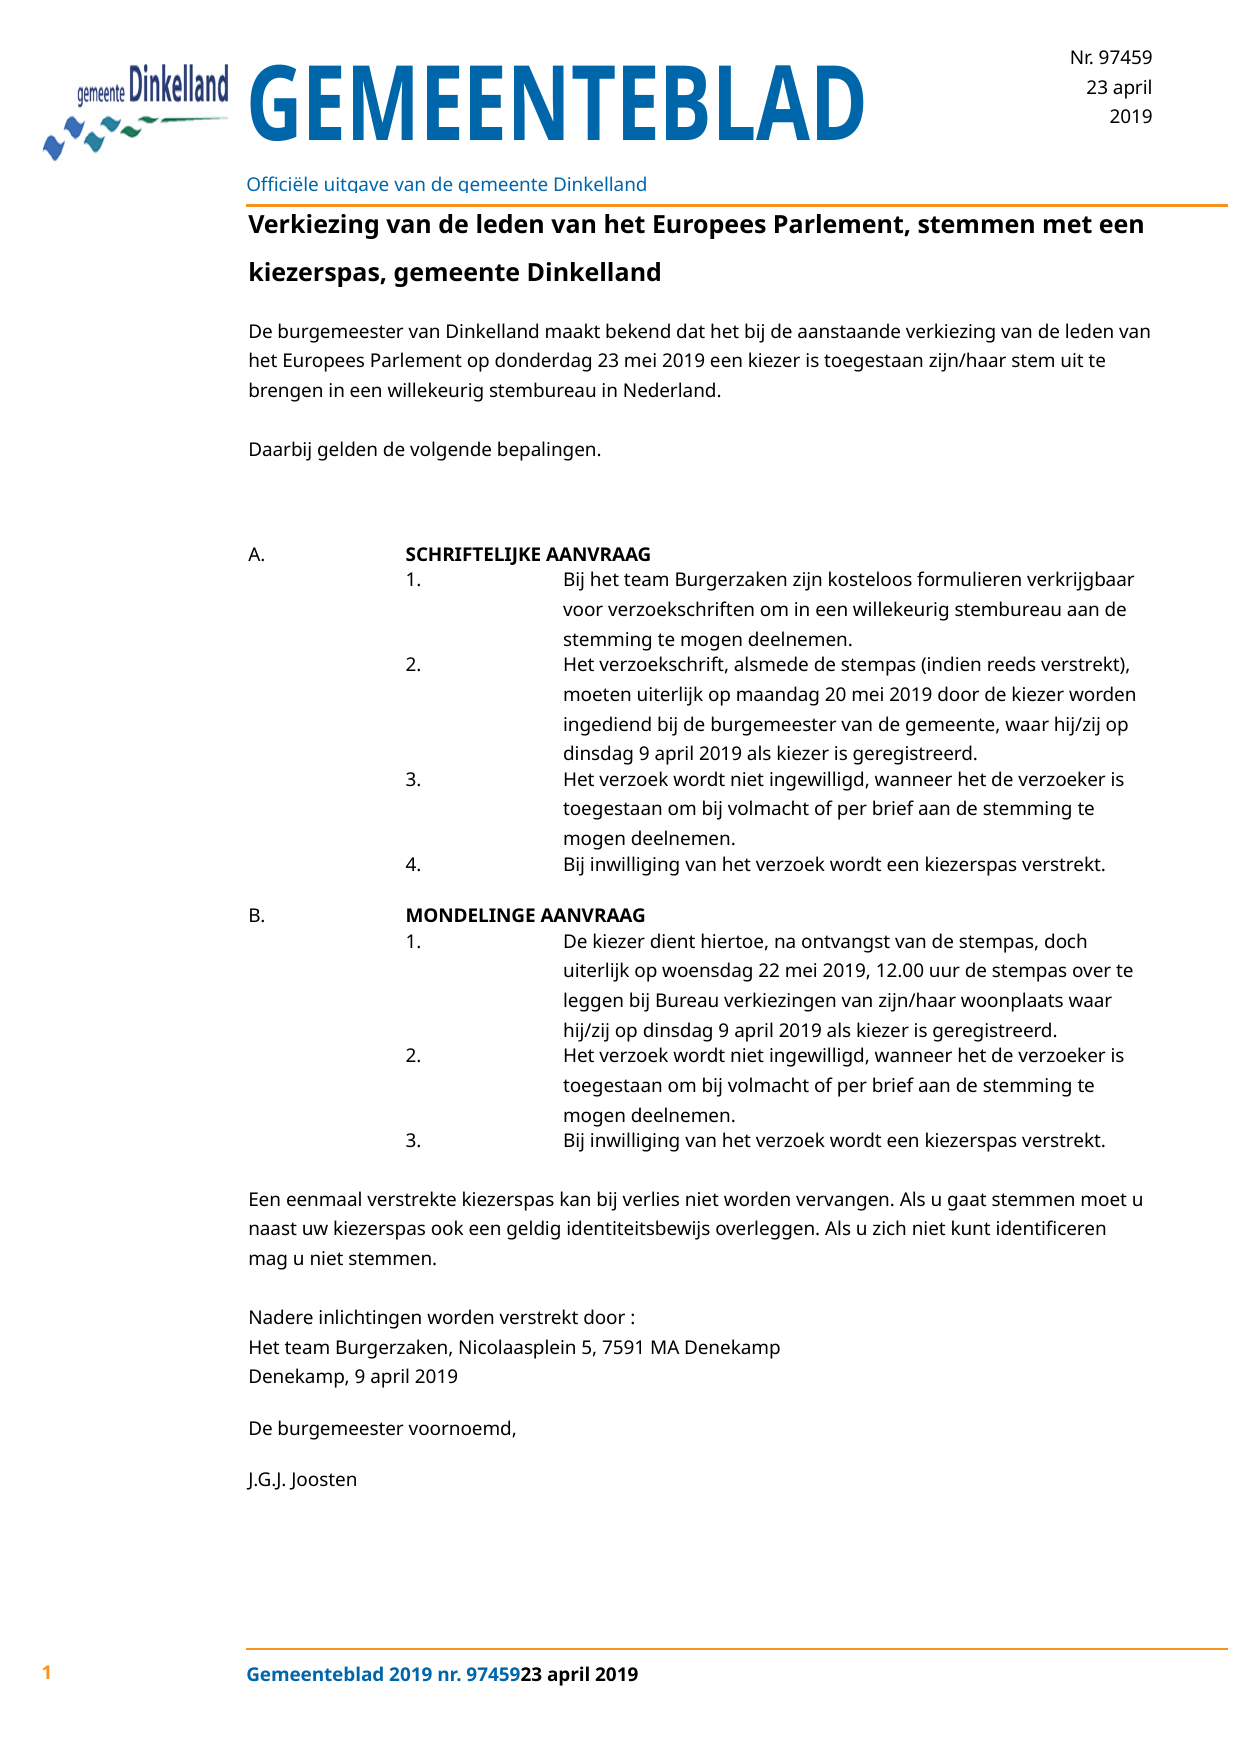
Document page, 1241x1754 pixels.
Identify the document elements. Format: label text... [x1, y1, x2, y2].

table_cell Het verzoek wordt niet ingewilligd, wanneer het de verzoeker is toegestaan om bij volmacht of per brief aan de stemming te mogen deelnemen. [563, 766, 1152, 851]
table_cell B. [248, 903, 405, 928]
table_cell 4. [405, 851, 563, 877]
table_cell [248, 877, 1152, 902]
table_cell 1. [405, 928, 563, 1043]
text Het team Burgerzaken, Nicolaasplein 5, 7591 MA Denekamp [248, 1334, 1152, 1360]
text Denekamp, 9 april 2019 [248, 1363, 1152, 1389]
table_cell MONDELINGE AANVRAAG [405, 903, 1152, 928]
table_cell De kiezer dient hiertoe, na ontvangst van de stempas, doch uiterlijk op woensdag 22 mei 2019, 12.00 uur de stempas over te leggen bij Bureau verkiezingen van zijn/haar woonplaats waar hij/zij op dinsdag 9 april 2019 als kiezer is geregistreerd. [563, 928, 1152, 1043]
table_cell 1. [405, 567, 563, 652]
table_cell SCHRIFTELIJKE AANVRAAG [405, 541, 1152, 567]
table_cell 2. [405, 1043, 563, 1127]
table_cell 3. [405, 1128, 563, 1153]
table_cell Het verzoekschrift, alsmede de stempas (indien reeds verstrekt), moeten uiterlijk op maandag 20 mei 2019 door de kiezer worden ingediend bij de burgemeester van de gemeente, waar hij/zij op dinsdag 9 april 2019 als kiezer is geregistreerd. [563, 652, 1152, 766]
table_cell [248, 567, 405, 652]
text Een eenmaal verstrekte kiezerspas kan bij verlies niet worden vervangen. Als u gaat stemmen moet u naast uw kiezerspas ook een geldig identiteitsbewijs overleggen. Als u zich niet kunt identificeren mag u niet stemmen. [248, 1186, 1152, 1271]
table_cell [248, 928, 405, 1043]
table_cell [248, 1043, 405, 1127]
text J.G.J. Joosten [248, 1466, 1152, 1492]
text Verkiezing van de leden van het Europees Parlement, stemmen met een kiezerspas, gemeente Dinkelland [248, 207, 1152, 288]
picture [41, 47, 231, 172]
table_cell 3. [405, 766, 563, 851]
table_cell [248, 766, 405, 851]
table_cell [248, 1128, 405, 1153]
table_cell [248, 851, 405, 877]
table_cell Het verzoek wordt niet ingewilligd, wanneer het de verzoeker is toegestaan om bij volmacht of per brief aan de stemming te mogen deelnemen. [563, 1043, 1152, 1127]
table_cell Bij inwilliging van het verzoek wordt een kiezerspas verstrekt. [563, 851, 1152, 877]
table_cell Bij inwilliging van het verzoek wordt een kiezerspas verstrekt. [563, 1128, 1152, 1153]
table_cell 2. [405, 652, 563, 766]
table_header [248, 515, 405, 541]
text De burgemeester van Dinkelland maakt bekend dat het bij de aanstaande verkiezing van de leden van het Europees Parlement op donderdag 23 mei 2019 een kiezer is toegestaan zijn/haar stem uit te brengen in een willekeurig stembureau in Nederland. [248, 318, 1152, 403]
table_cell [248, 652, 405, 766]
table_cell Bij het team Burgerzaken zijn kosteloos formulieren verkrijgbaar voor verzoekschriften om in een willekeurig stembureau aan de stemming te mogen deelnemen. [563, 567, 1152, 652]
table_header [563, 515, 1152, 541]
text De burgemeester voornoemd, [248, 1415, 1152, 1441]
table_cell A. [248, 541, 405, 567]
table_header [405, 515, 563, 541]
text Daarbij gelden de volgende bepalingen. [248, 436, 1152, 462]
text Nadere inlichtingen worden verstrekt door : [248, 1304, 1152, 1330]
